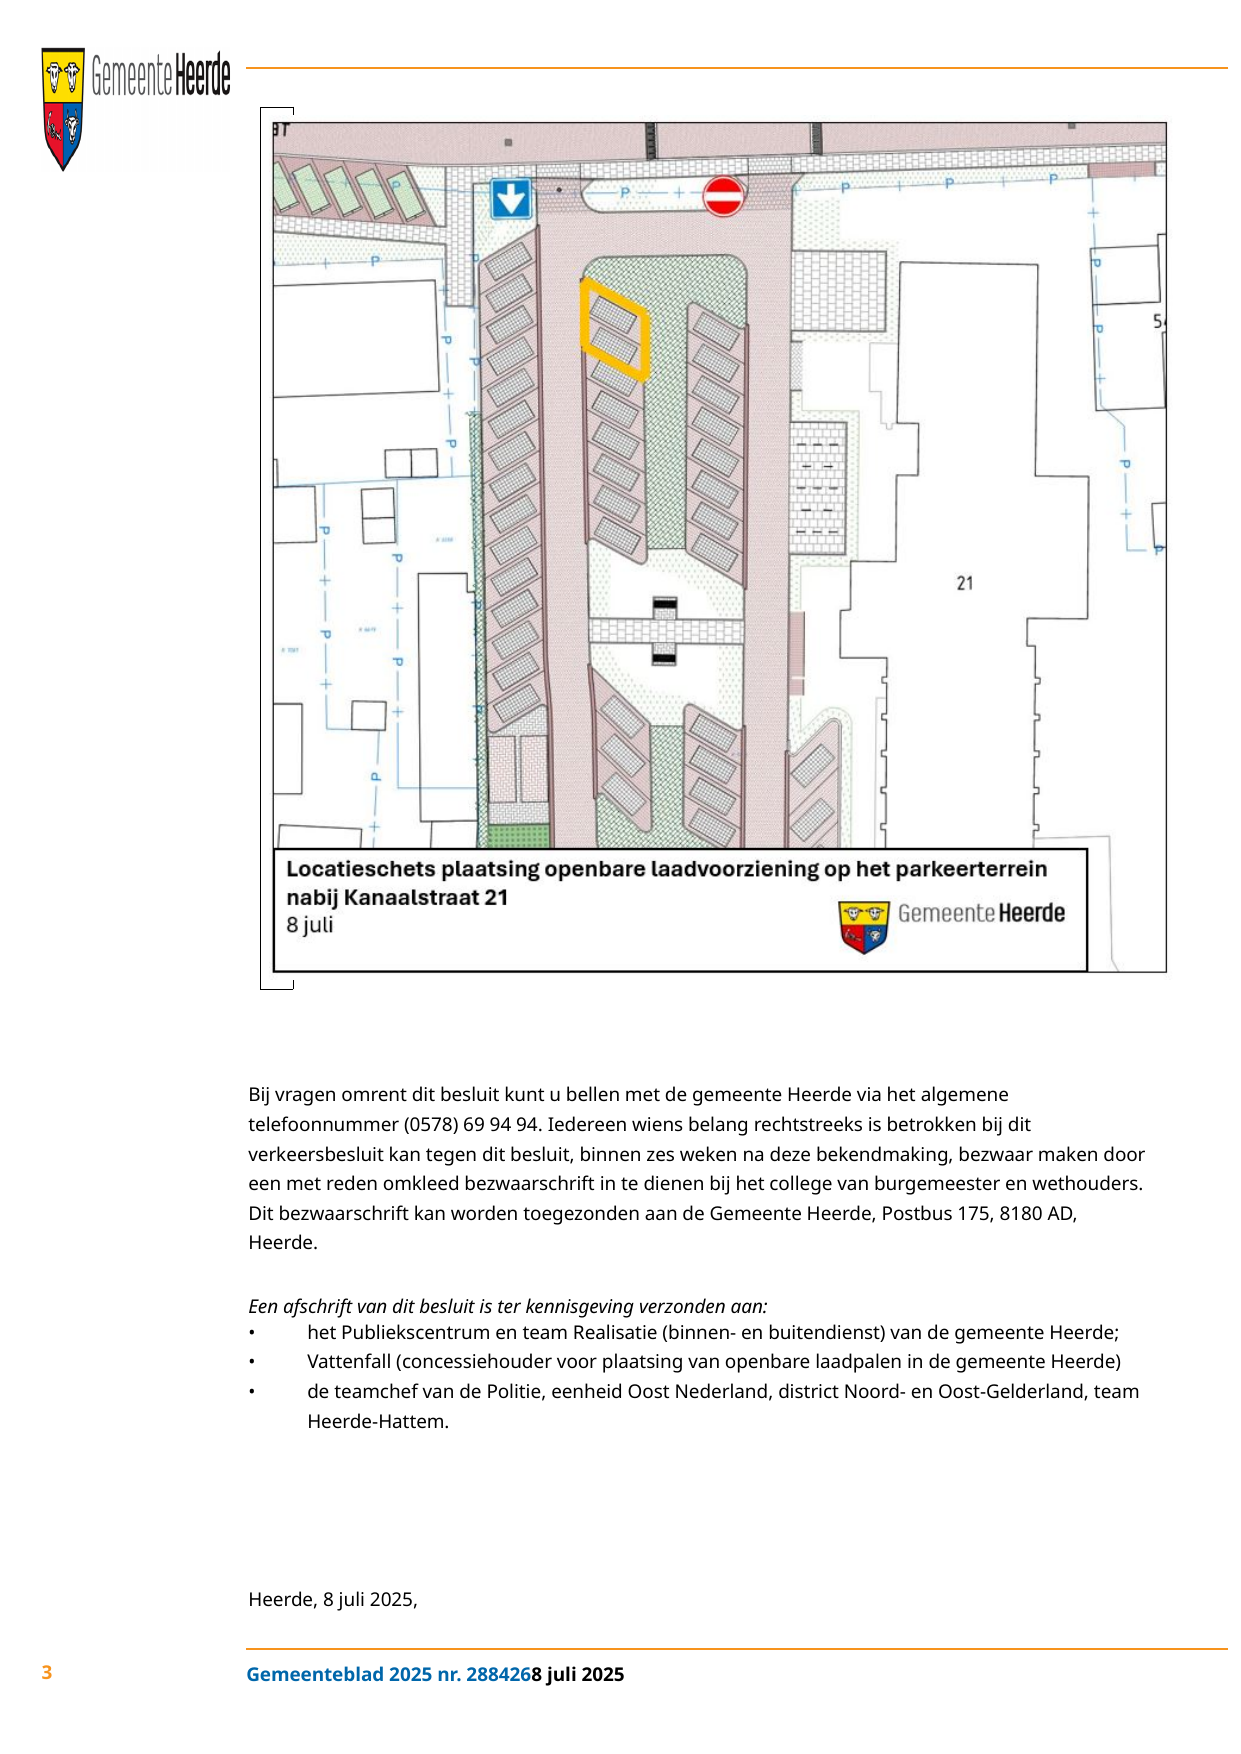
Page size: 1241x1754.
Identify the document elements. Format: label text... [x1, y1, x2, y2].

list de teamchef van de Politie, eenheid Oost Nederland, district Noord- en Oost-Gelderland, team Heerde-Hattem. [248, 1378, 1152, 1434]
picture [41, 47, 231, 172]
picture [268, 115, 1173, 980]
text Heerde, 8 juli 2025, [248, 1586, 1152, 1612]
text Een afschrift van dit besluit is ter kennisgeving verzonden aan: [248, 1293, 1152, 1319]
text Bij vragen omrent dit besluit kunt u bellen met de gemeente Heerde via het algemene telefoonnummer (0578) 69 94 94. Iedereen wiens belang rechtstreeks is betrokken bij dit verkeersbesluit kan tegen dit besluit, binnen zes weken na deze bekendmaking, bezwaar maken door een met reden omkleed bezwaarschrift in te dienen bij het college van burgemeester en wethouders. Dit bezwaarschrift kan worden toegezonden aan de Gemeente Heerde, Postbus 175, 8180 AD, Heerde. [248, 1082, 1152, 1255]
list Vattenfall (concessiehouder voor plaatsing van openbare laadpalen in de gemeente Heerde) [248, 1349, 1152, 1374]
list het Publiekscentrum en team Realisatie (binnen- en buitendienst) van de gemeente Heerde; [248, 1319, 1152, 1345]
